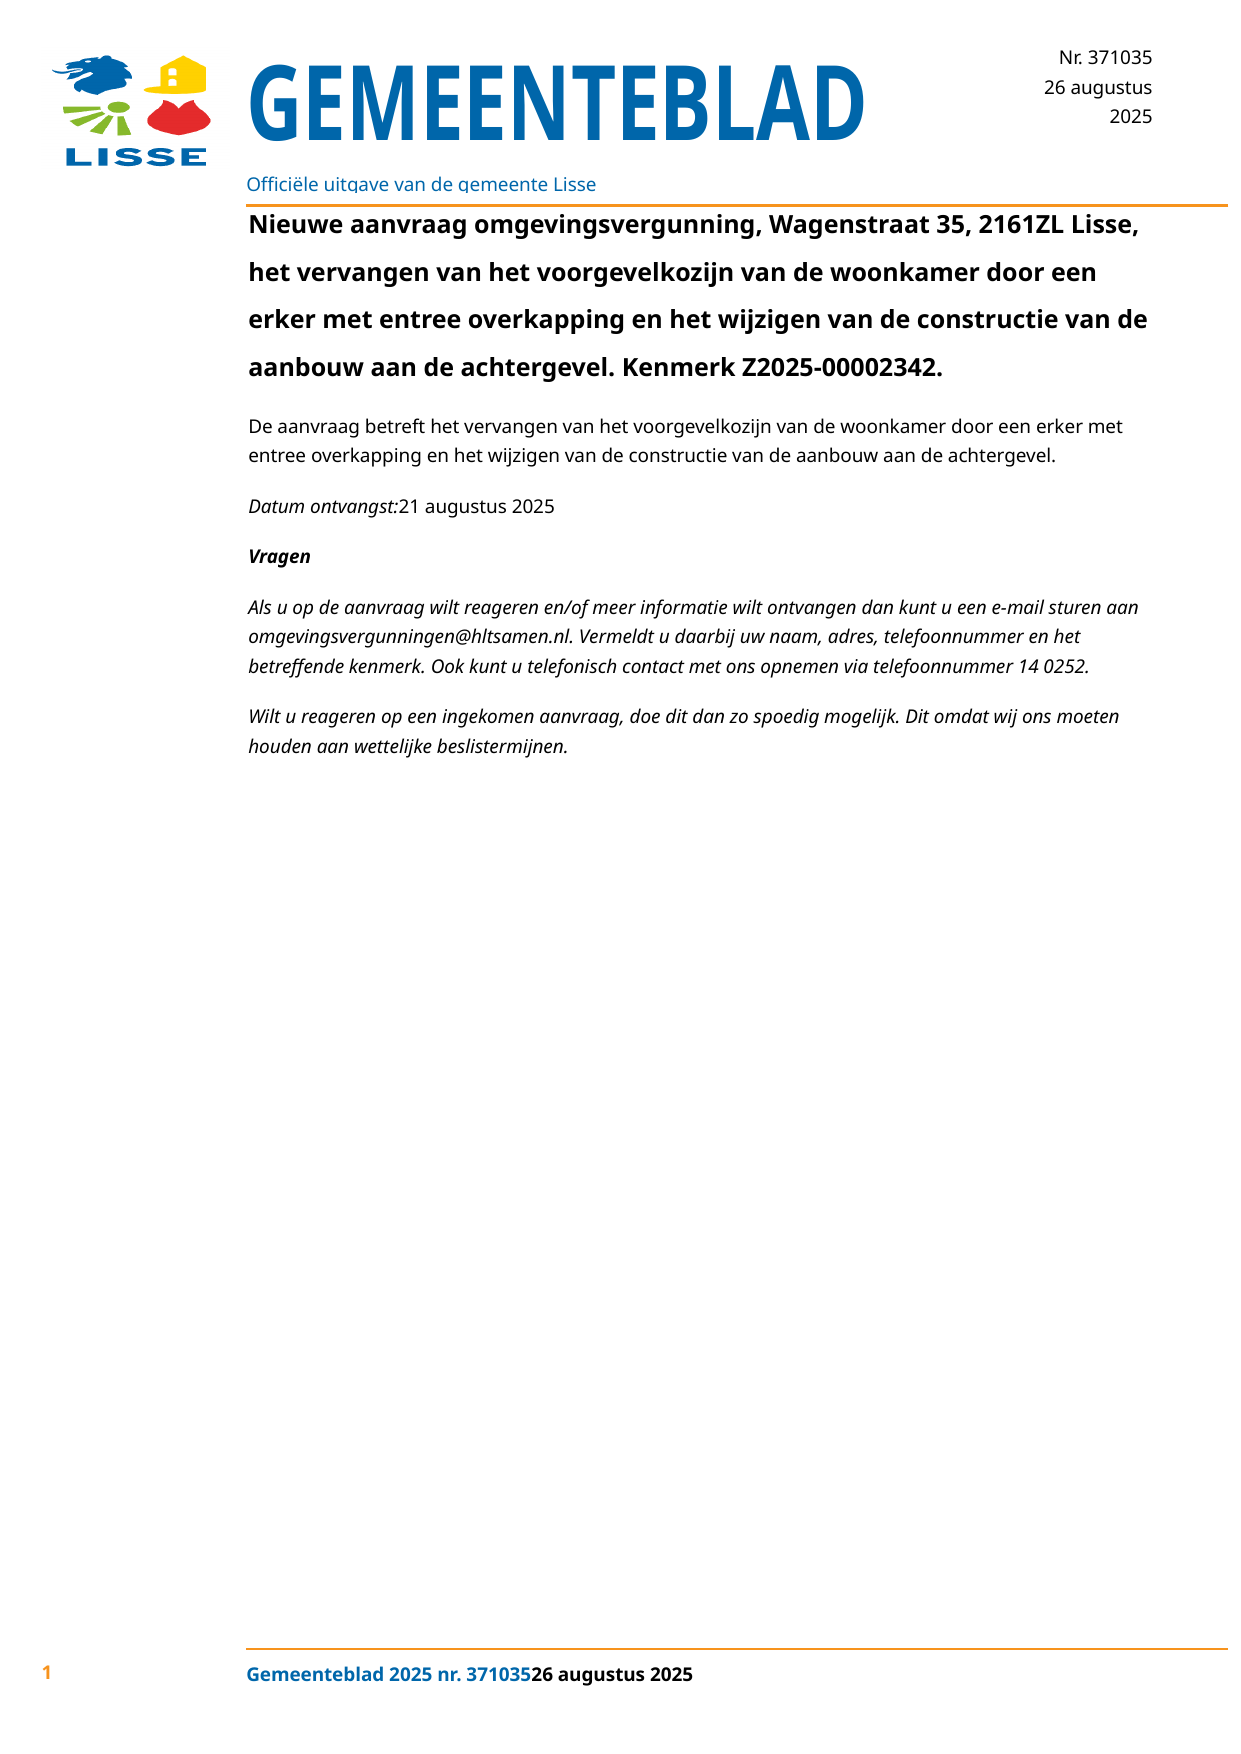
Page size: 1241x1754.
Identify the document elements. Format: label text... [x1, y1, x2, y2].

text Als u op de aanvraag wilt reageren en/of meer informatie wilt ontvangen dan kunt u een e-mail sturen aan omgevingsvergunningen@hltsamen.nl. Vermeldt u daarbij uw naam, adres, telefoonnummer en het betreffende kenmerk. Ook kunt u telefonisch contact met ons opnemen via telefoonnummer 14 0252. [248, 594, 1152, 679]
picture [41, 47, 231, 172]
text Wilt u reageren op een ingekomen aanvraag, doe dit dan zo spoedig mogelijk. Dit omdat wij ons moeten houden aan wettelijke beslistermijnen. [248, 703, 1152, 759]
text De aanvraag betreft het vervangen van het voorgevelkozijn van de woonkamer door een erker met entree overkapping en het wijzigen van de constructie van de aanbouw aan de achtergevel. [248, 413, 1152, 468]
text Datum ontvangst:21 augustus 2025 [248, 493, 1152, 519]
text Vragen [248, 543, 1152, 569]
text Nieuwe aanvraag omgevingsvergunning, Wagenstraat 35, 2161ZL Lisse, het vervangen van het voorgevelkozijn van de woonkamer door een erker met entree overkapping en het wijzigen van de constructie van de aanbouw aan de achtergevel. Kenmerk Z2025-00002342. [248, 207, 1152, 384]
